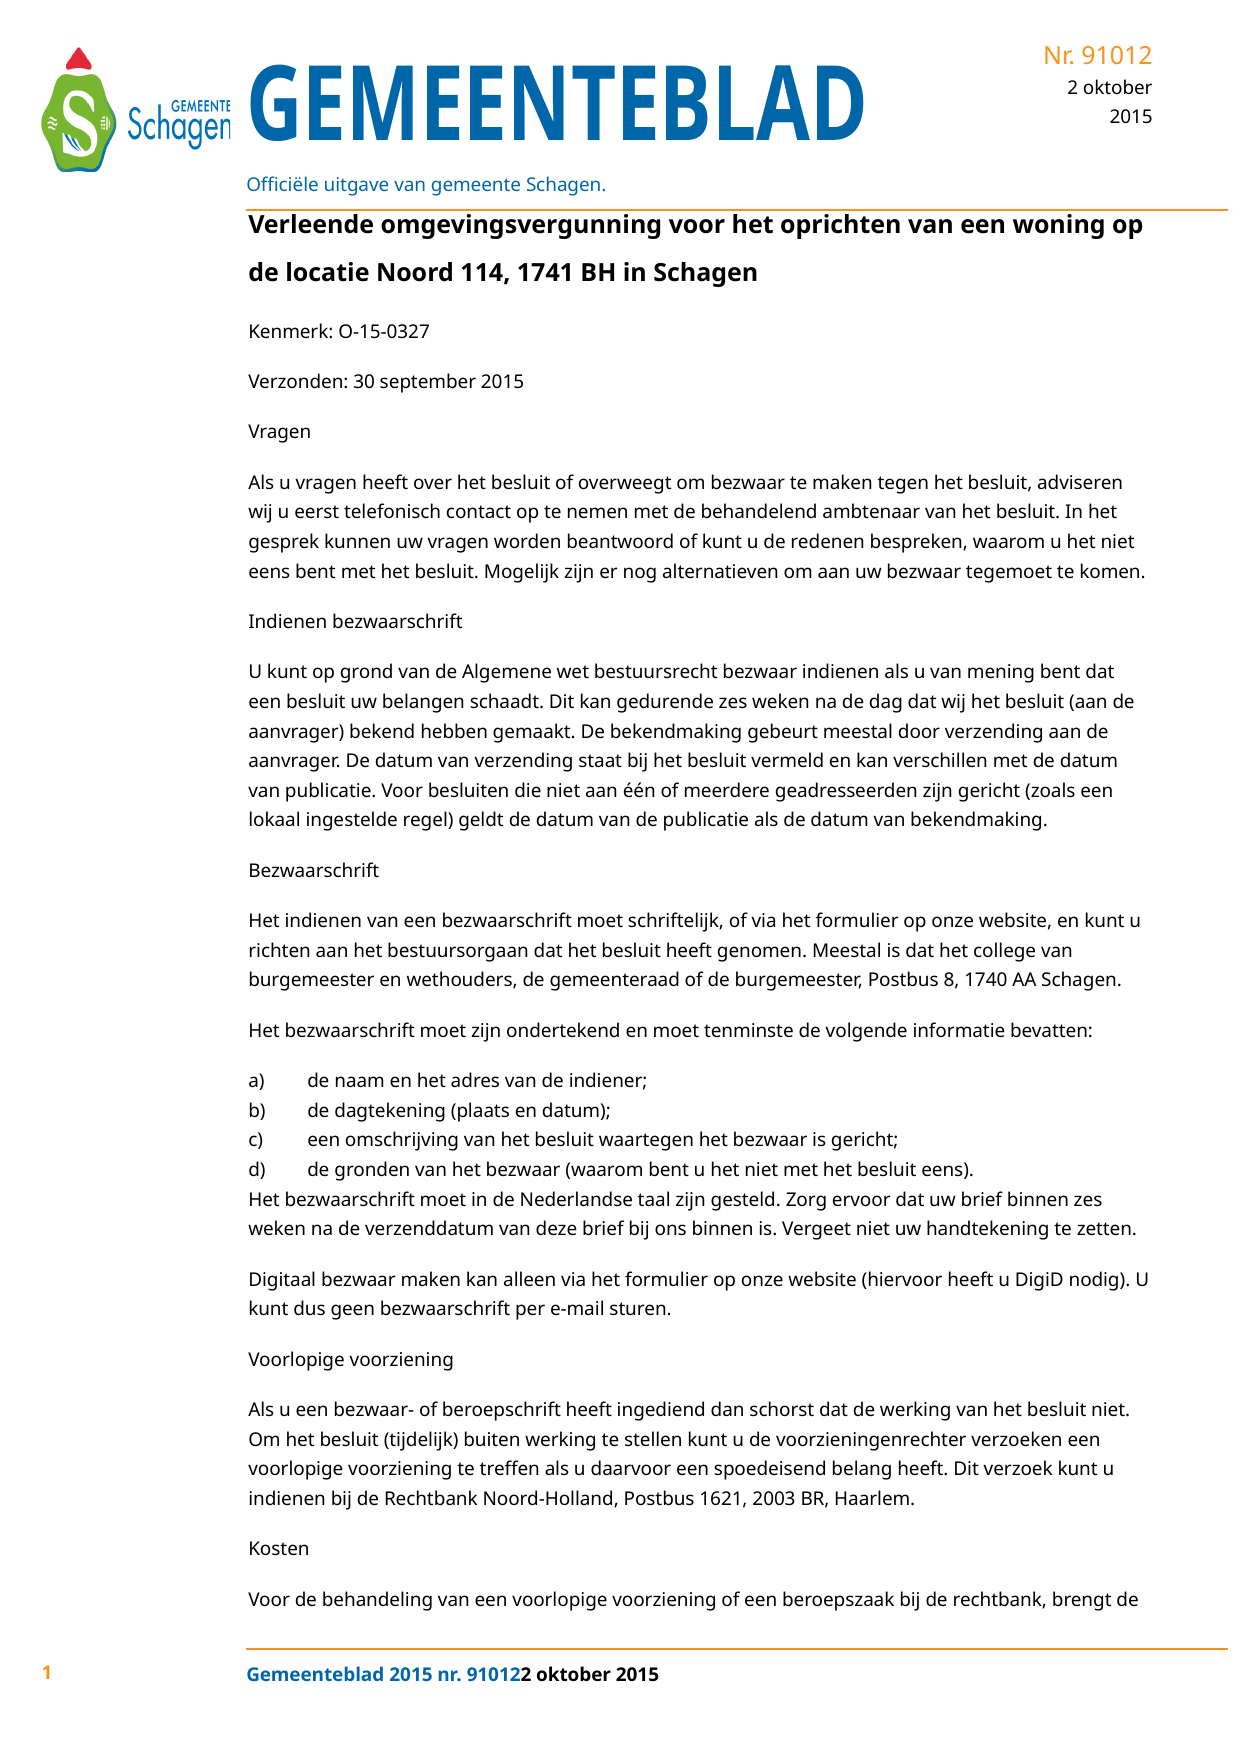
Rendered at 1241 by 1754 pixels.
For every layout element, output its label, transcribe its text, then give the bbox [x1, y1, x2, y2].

text Als u vragen heeft over het besluit of overweegt om bezwaar te maken tegen het besluit, adviseren wij u eerst telefonisch contact op te nemen met de behandelend ambtenaar van het besluit. In het gesprek kunnen uw vragen worden beantwoord of kunt u de redenen bespreken, waarom u het niet eens bent met het besluit. Mogelijk zijn er nog alternatieven om aan uw bezwaar tegemoet te komen. [248, 469, 1152, 584]
picture [41, 47, 231, 172]
text Digitaal bezwaar maken kan alleen via het formulier op onze website (hiervoor heeft u DigiD nodig). U kunt dus geen bezwaarschrift per e-mail sturen. [248, 1266, 1152, 1321]
text Het bezwaarschrift moet in de Nederlandse taal zijn gesteld. Zorg ervoor dat uw brief binnen zes weken na de verzenddatum van deze brief bij ons binnen is. Vergeet niet uw handtekening te zetten. [248, 1186, 1152, 1241]
text Het bezwaarschrift moet zijn ondertekend en moet tenminste de volgende informatie bevatten: [248, 1017, 1152, 1043]
list de naam en het adres van de indiener; [248, 1067, 1152, 1093]
text Het indienen van een bezwaarschrift moet schriftelijk, of via het formulier op onze website, en kunt u richten aan het bestuursorgaan dat het besluit heeft genomen. Meestal is dat het college van burgemeester en wethouders, de gemeenteraad of de burgemeester, Postbus 8, 1740 AA Schagen. [248, 907, 1152, 992]
text Vragen [248, 419, 1152, 444]
text Als u een bezwaar- of beroepschrift heeft ingediend dan schorst dat de werking van het besluit niet. Om het besluit (tijdelijk) buiten werking te stellen kunt u de voorzieningenrechter verzoeken een voorlopige voorziening te treffen als u daarvoor een spoedeisend belang heeft. Dit verzoek kunt u indienen bij de Rechtbank Noord-Holland, Postbus 1621, 2003 BR, Haarlem. [248, 1396, 1152, 1511]
text Kenmerk: O-15-0327 [248, 318, 1152, 344]
text Voor de behandeling van een voorlopige voorziening of een beroepszaak bij de rechtbank, brengt de [248, 1586, 1152, 1612]
text Voorlopige voorziening [248, 1346, 1152, 1372]
list een omschrijving van het besluit waartegen het bezwaar is gericht; [248, 1127, 1152, 1152]
text Indienen bezwaarschrift [248, 608, 1152, 634]
text Bezwaarschrift [248, 857, 1152, 883]
list de dagtekening (plaats en datum); [248, 1097, 1152, 1123]
text Verzonden: 30 september 2015 [248, 368, 1152, 394]
text Verleende omgevingsvergunning voor het oprichten van een woning op de locatie Noord 114, 1741 BH in Schagen [248, 211, 1152, 288]
text Kosten [248, 1535, 1152, 1561]
text U kunt op grond van de Algemene wet bestuursrecht bezwaar indienen als u van mening bent dat een besluit uw belangen schaadt. Dit kan gedurende zes weken na de dag dat wij het besluit (aan de aanvrager) bekend hebben gemaakt. De bekendmaking gebeurt meestal door verzending aan de aanvrager. De datum van verzending staat bij het besluit vermeld en kan verschillen met de datum van publicatie. Voor besluiten die niet aan één of meerdere geadresseerden zijn gericht (zoals een lokaal ingestelde regel) geldt de datum van de publicatie als de datum van bekendmaking. [248, 659, 1152, 832]
list de gronden van het bezwaar (waarom bent u het niet met het besluit eens). [248, 1156, 1152, 1182]
